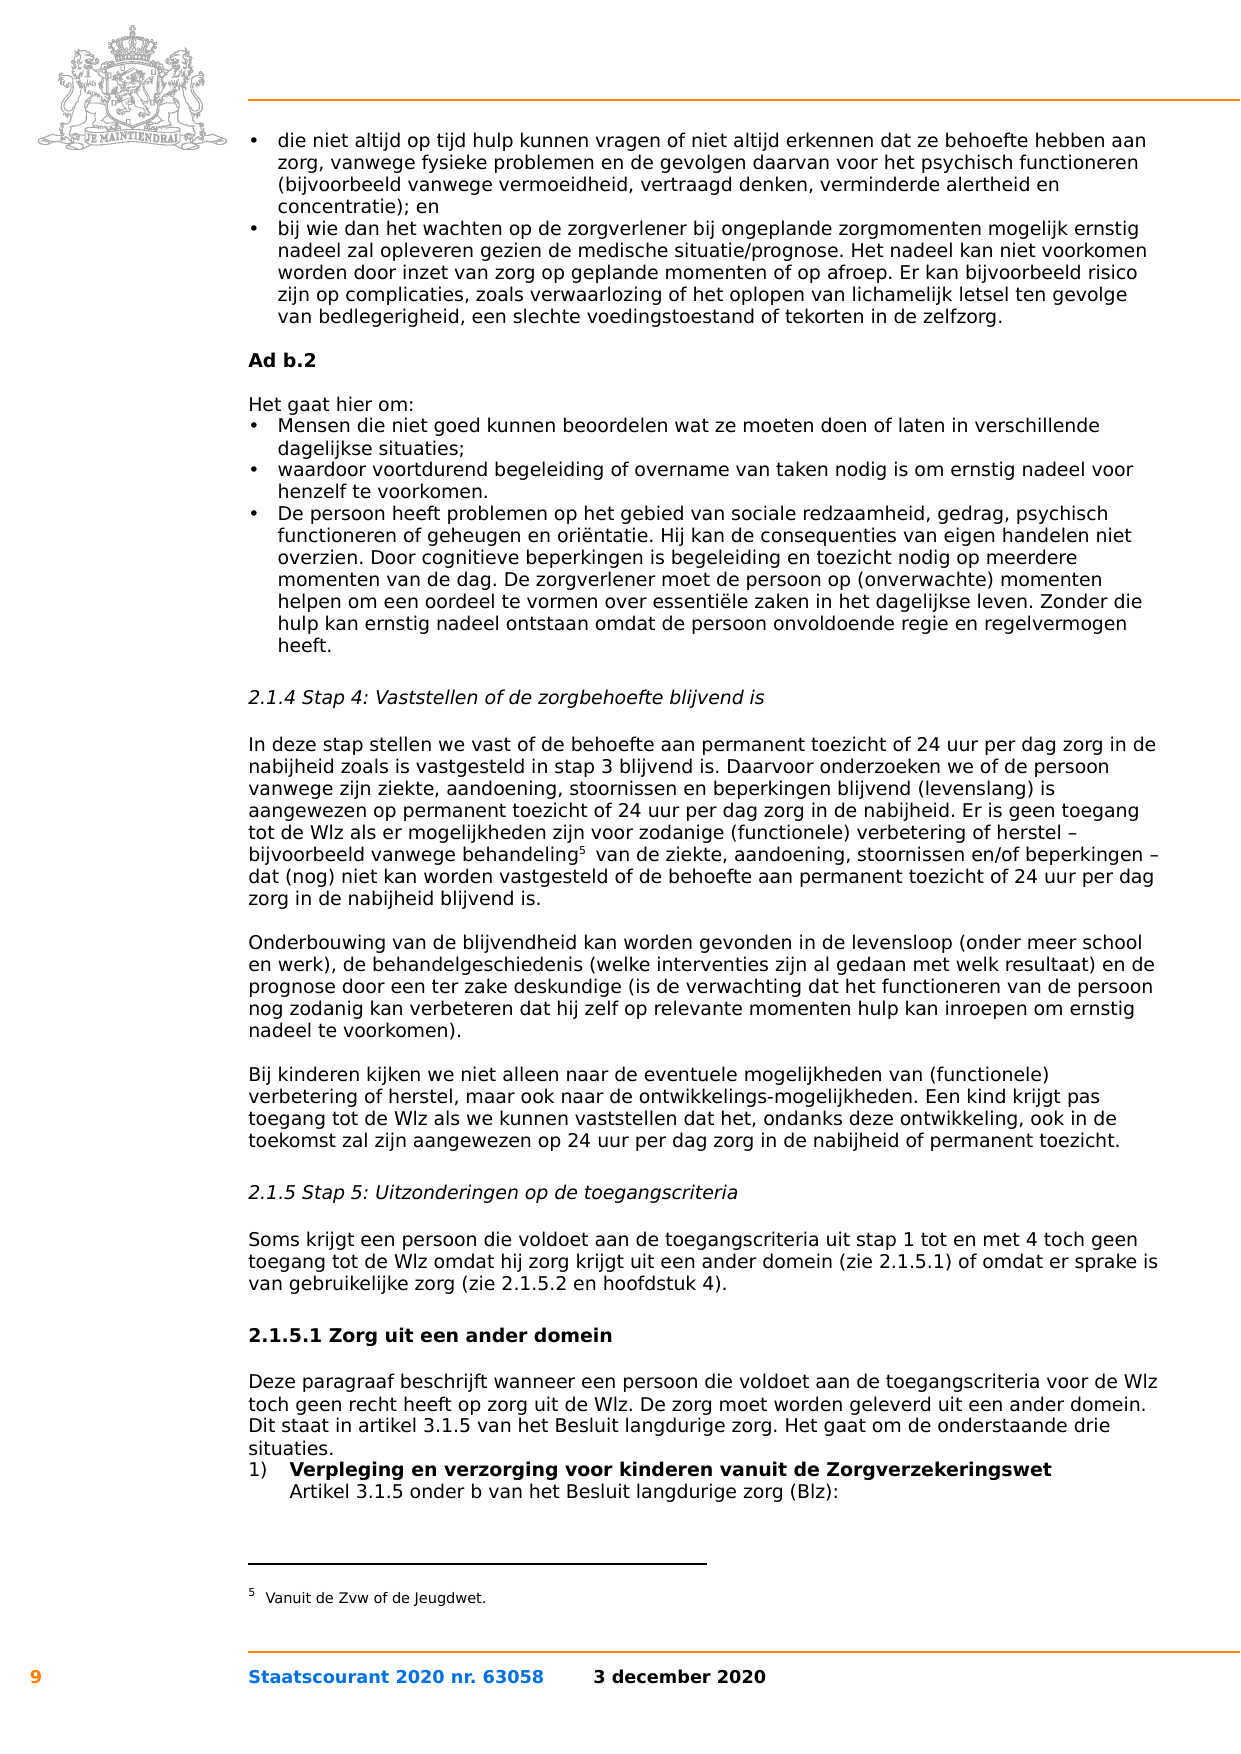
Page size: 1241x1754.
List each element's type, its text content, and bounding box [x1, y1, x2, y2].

text Soms krijgt een persoon die voldoet aan de toegangscriteria uit stap 1 tot en met 4 toch geen toegang tot de Wlz omdat hij zorg krijgt uit een ander domein (zie 2.1.5.1) of omdat er sprake is van gebruikelijke zorg (zie 2.1.5.2 en hoofdstuk 4). [248, 1228, 1163, 1294]
text • Mensen die niet goed kunnen beoordelen wat ze moeten doen of laten in verschillende dagelijkse situaties; [248, 415, 1163, 459]
text Deze paragraaf beschrijft wanneer een persoon die voldoet aan de toegangscriteria voor de Wlz toch geen recht heeft op zorg uit de Wlz. De zorg moet worden geleverd uit een ander domein. Dit staat in artikel 3.1.5 van het Besluit langdurige zorg. Het gaat om de onderstaande drie situaties. [248, 1371, 1163, 1459]
text • bij wie dan het wachten op de zorgverlener bij ongeplande zorgmomenten mogelijk ernstig nadeel zal opleveren gezien de medische situatie/prognose. Het nadeel kan niet voorkomen worden door inzet van zorg op geplande momenten of op afroep. Er kan bijvoorbeeld risico zijn op complicaties, zoals verwaarlozing of het oplopen van lichamelijk letsel ten gevolge van bedlegerigheid, een slechte voedingstoestand of tekorten in de zelfzorg. [248, 218, 1163, 328]
text • die niet altijd op tijd hulp kunnen vragen of niet altijd erkennen dat ze behoefte hebben aan zorg, vanwege fysieke problemen en de gevolgen daarvan voor het psychisch functioneren (bijvoorbeeld vanwege vermoeidheid, vertraagd denken, verminderde alertheid en concentratie); en [248, 130, 1163, 218]
subtitle 2.1.4 Stap 4: Vaststellen of de zorgbehoefte blijvend is [248, 687, 1163, 709]
text • De persoon heeft problemen op het gebied van sociale redzaamheid, gedrag, psychisch functioneren of geheugen en oriëntatie. Hij kan de consequenties van eigen handelen niet overzien. Door cognitieve beperkingen is begeleiding en toezicht nodig op meerdere momenten van de dag. De zorgverlener moet de persoon op (onverwachte) momenten helpen om een oordeel te vormen over essentiële zaken in het dagelijkse leven. Zonder die hulp kan ernstig nadeel ontstaan omdat de persoon onvoldoende regie en regelvermogen heeft. [248, 503, 1163, 657]
text Het gaat hier om: [248, 393, 1163, 415]
text Vanuit de Zvw of de Jeugdwet. [248, 1586, 1163, 1608]
text In deze stap stellen we vast of de behoefte aan permanent toezicht of 24 uur per dag zorg in de nabijheid zoals is vastgesteld in stap 3 blijvend is. Daarvoor onderzoeken we of de persoon vanwege zijn ziekte, aandoening, stoornissen en beperkingen blijvend (levenslang) is aangewezen op permanent toezicht of 24 uur per dag zorg in de nabijheid. Er is geen toegang tot de Wlz als er mogelijkheden zijn voor zodanige (functionele) verbetering of herstel – bijvoorbeeld vanwege behandeling van de ziekte, aandoening, stoornissen en/of beperkingen – dat (nog) niet kan worden vastgesteld of de behoefte aan permanent toezicht of 24 uur per dag zorg in de nabijheid blijvend is. [248, 734, 1163, 910]
subtitle Ad b.2 [248, 349, 1163, 372]
text Artikel 3.1.5 onder b van het Besluit langdurige zorg (Blz): [289, 1481, 1163, 1503]
picture [38, 25, 227, 150]
text Bij kinderen kijken we niet alleen naar de eventuele mogelijkheden van (functionele) verbetering of herstel, maar ook naar de ontwikkelings-mogelijkheden. Een kind krijgt pas toegang tot de Wlz als we kunnen vaststellen dat het, ondanks deze ontwikkeling, ook in de toekomst zal zijn aangewezen op 24 uur per dag zorg in de nabijheid of permanent toezicht. [248, 1064, 1163, 1152]
text 1) Verpleging en verzorging voor kinderen vanuit de Zorgverzekeringswet [248, 1459, 1163, 1481]
text Onderbouwing van de blijvendheid kan worden gevonden in de levensloop (onder meer school en werk), de behandelgeschiedenis (welke interventies zijn al gedaan met welk resultaat) en de prognose door een ter zake deskundige (is de verwachting dat het functioneren van de persoon nog zodanig kan verbeteren dat hij zelf op relevante momenten hulp kan inroepen om ernstig nadeel te voorkomen). [248, 932, 1163, 1042]
subtitle 2.1.5 Stap 5: Uitzonderingen op de toegangscriteria [248, 1182, 1163, 1203]
subtitle 2.1.5.1 Zorg uit een ander domein [248, 1324, 1163, 1346]
text • waardoor voortdurend begeleiding of overname van taken nodig is om ernstig nadeel voor henzelf te voorkomen. [248, 459, 1163, 503]
